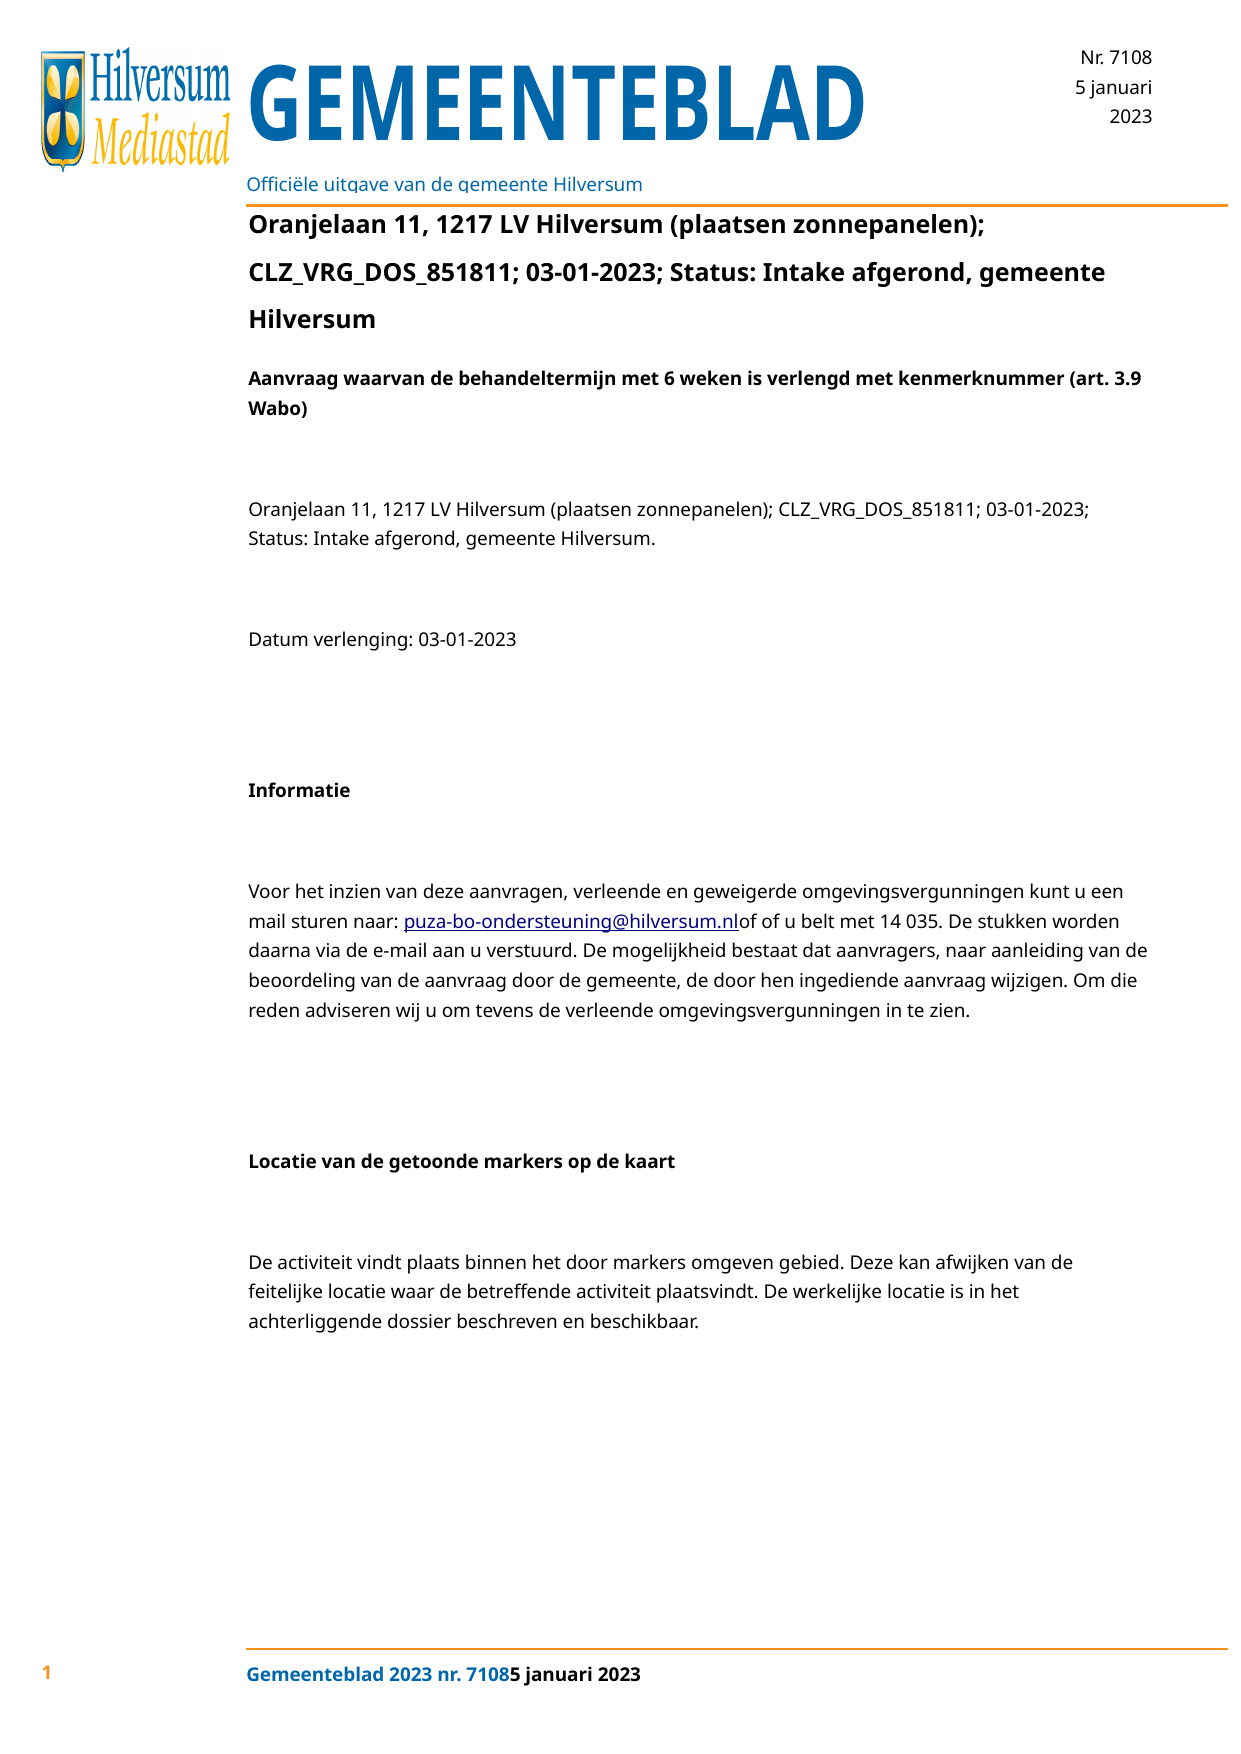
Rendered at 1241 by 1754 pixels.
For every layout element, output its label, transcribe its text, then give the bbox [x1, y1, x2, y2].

text De activiteit vindt plaats binnen het door markers omgeven gebied. Deze kan afwijken van de feitelijke locatie waar de betreffende activiteit plaatsvindt. De werkelijke locatie is in het achterliggende dossier beschreven en beschikbaar. [248, 1249, 1152, 1334]
text Oranjelaan 11, 1217 LV Hilversum (plaatsen zonnepanelen); CLZ_VRG_DOS_851811; 03-01-2023; Status: Intake afgerond, gemeente Hilversum [248, 207, 1152, 336]
text Voor het inzien van deze aanvragen, verleende en geweigerde omgevingsvergunningen kunt u een mail sturen naar: puza-bo-ondersteuning@hilversum.nlof of u belt met 14 035. De stukken worden daarna via de e-mail aan u verstuurd. De mogelijkheid bestaat dat aanvragers, naar aanleiding van de beoordeling van de aanvraag door de gemeente, de door hen ingediende aanvraag wijzigen. Om die reden adviseren wij u om tevens de verleende omgevingsvergunningen in te zien. [248, 878, 1152, 1022]
text Datum verlenging: 03-01-2023 [248, 626, 1152, 652]
text Informatie [248, 778, 1152, 803]
text Oranjelaan 11, 1217 LV Hilversum (plaatsen zonnepanelen); CLZ_VRG_DOS_851811; 03-01-2023; Status: Intake afgerond, gemeente Hilversum. [248, 496, 1152, 551]
picture [41, 47, 231, 172]
text Aanvraag waarvan de behandeltermijn met 6 weken is verlengd met kenmerknummer (art. 3.9 Wabo) [248, 366, 1152, 421]
text Locatie van de getoonde markers op de kaart [248, 1148, 1152, 1174]
